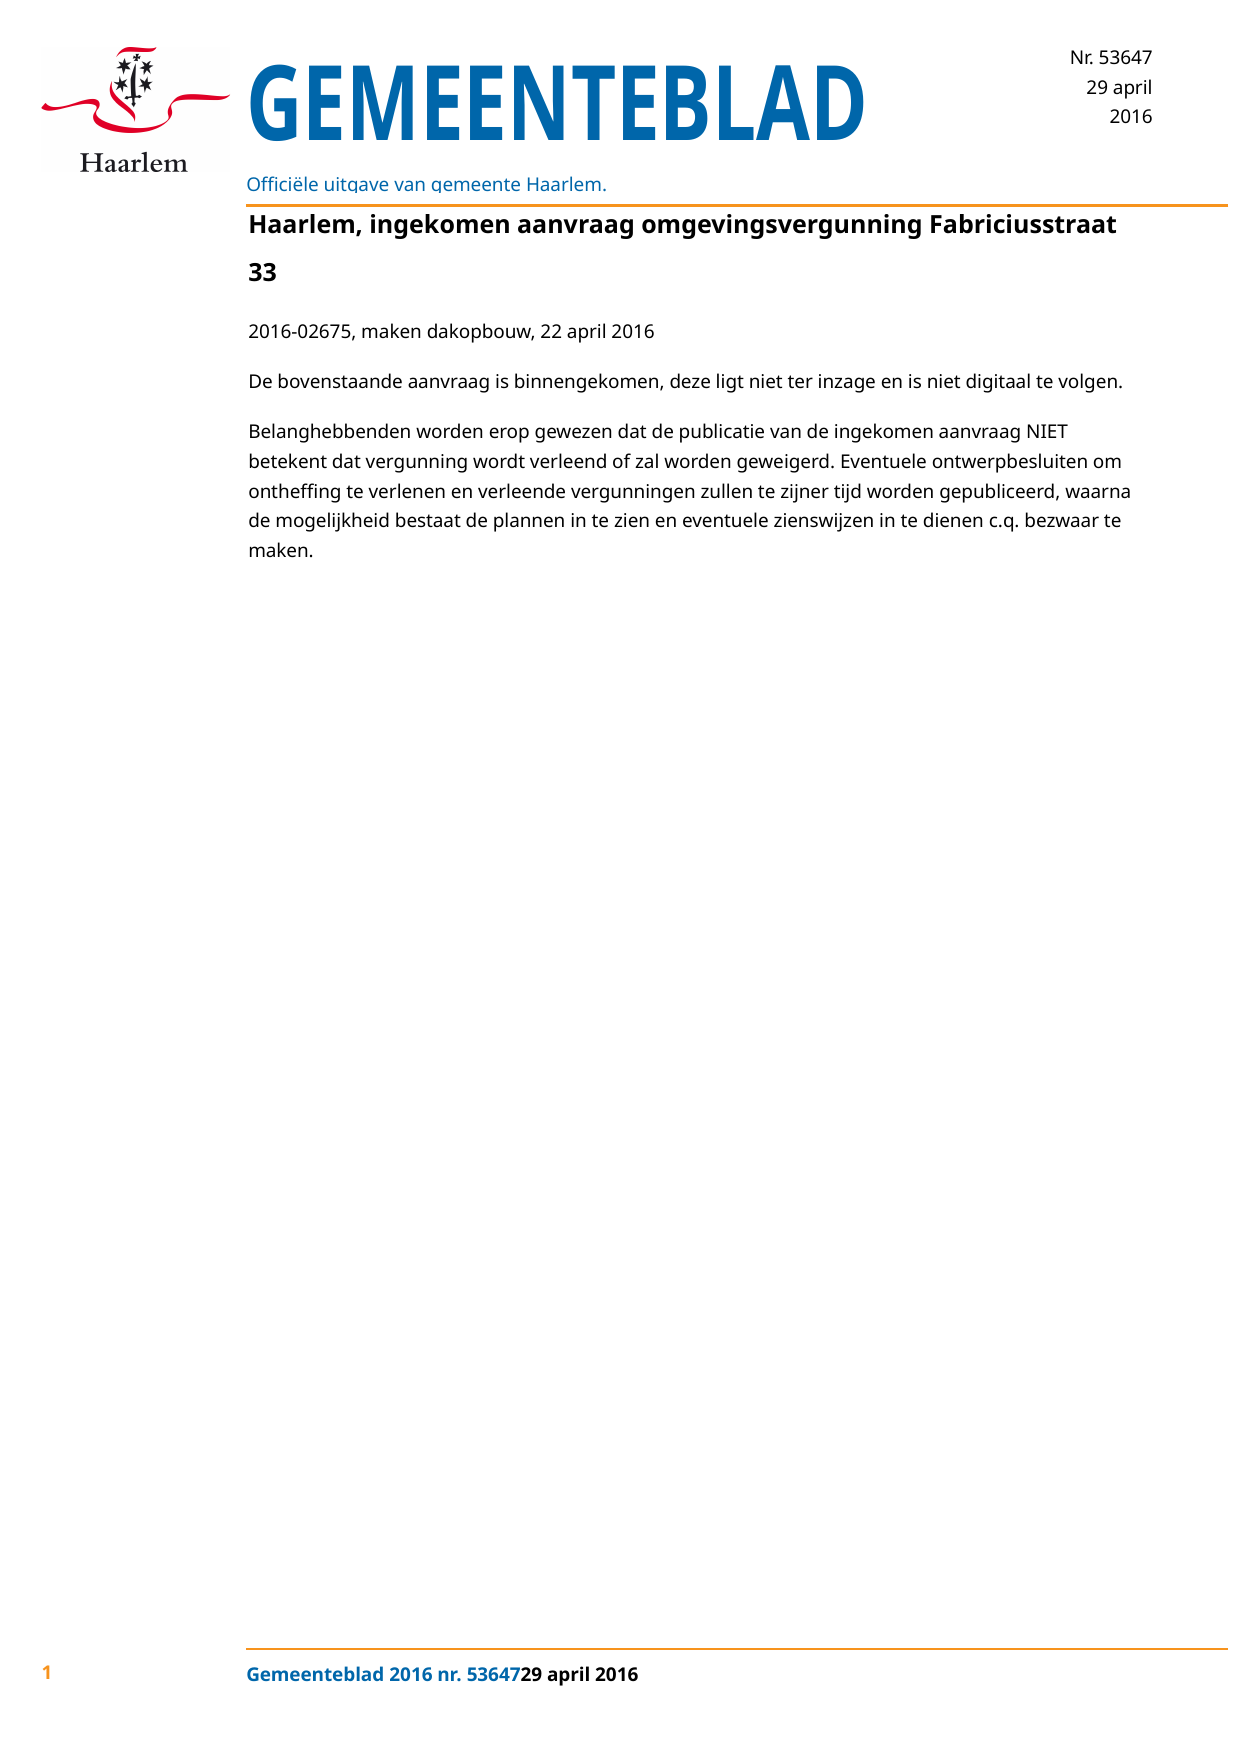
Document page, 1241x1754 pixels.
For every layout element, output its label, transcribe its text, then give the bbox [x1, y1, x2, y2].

text 2016-02675, maken dakopbouw, 22 april 2016 [248, 318, 1152, 344]
text De bovenstaande aanvraag is binnengekomen, deze ligt niet ter inzage en is niet digitaal te volgen. [248, 368, 1152, 394]
text Belanghebbenden worden erop gewezen dat de publicatie van de ingekomen aanvraag NIET betekent dat vergunning wordt verleend of zal worden geweigerd. Eventuele ontwerpbesluiten om ontheffing te verlenen en verleende vergunningen zullen te zijner tijd worden gepubliceerd, waarna de mogelijkheid bestaat de plannen in te zien en eventuele zienswijzen in te dienen c.q. bezwaar te maken. [248, 419, 1152, 563]
picture [41, 47, 231, 172]
text Haarlem, ingekomen aanvraag omgevingsvergunning Fabriciusstraat 33 [248, 207, 1152, 288]
